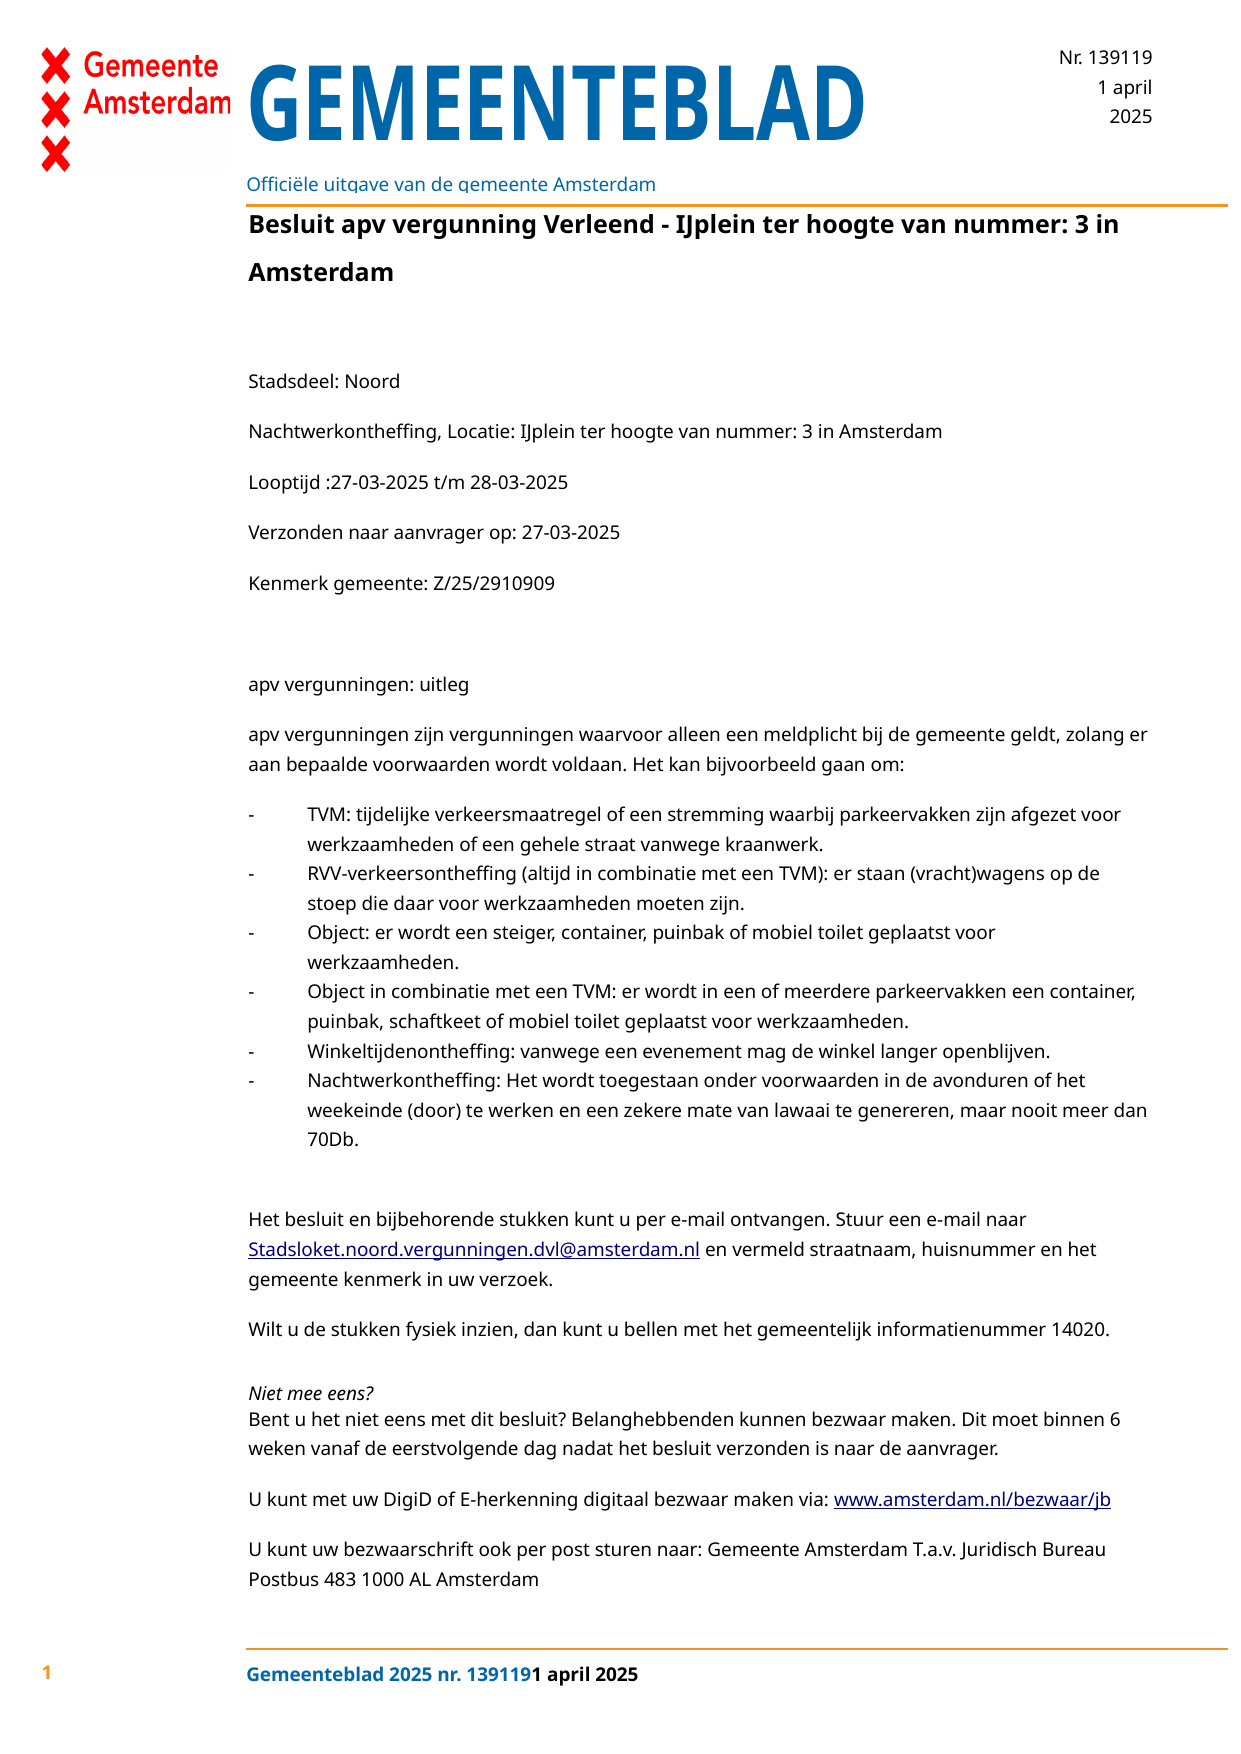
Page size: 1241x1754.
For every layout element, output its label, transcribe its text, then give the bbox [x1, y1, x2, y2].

text apv vergunningen zijn vergunningen waarvoor alleen een meldplicht bij de gemeente geldt, zolang er aan bepaalde voorwaarden wordt voldaan. Het kan bijvoorbeeld gaan om: [248, 721, 1152, 777]
text apv vergunningen: uitleg [248, 671, 1152, 697]
text U kunt met uw DigiD of E-herkenning digitaal bezwaar maken via: www.amsterdam.nl/bezwaar/jb [248, 1486, 1152, 1512]
picture [41, 47, 231, 172]
text Niet mee eens? [248, 1380, 1152, 1406]
text Stadsdeel: Noord [248, 368, 1152, 394]
text Bent u het niet eens met dit besluit? Belanghebbenden kunnen bezwaar maken. Dit moet binnen 6 weken vanaf de eerstvolgende dag nadat het besluit verzonden is naar de aanvrager. [248, 1406, 1152, 1461]
text Nachtwerkontheffing, Locatie: IJplein ter hoogte van nummer: 3 in Amsterdam [248, 419, 1152, 444]
list Winkeltijdenontheffing: vanwege een evenement mag de winkel langer openblijven. [248, 1038, 1152, 1064]
list TVM: tijdelijke verkeersmaatregel of een stremming waarbij parkeervakken zijn afgezet voor werkzaamheden of een gehele straat vanwege kraanwerk. [248, 801, 1152, 857]
list Object: er wordt een steiger, container, puinbak of mobiel toilet geplaatst voor werkzaamheden. [248, 919, 1152, 975]
text Het besluit en bijbehorende stukken kunt u per e-mail ontvangen. Stuur een e-mail naar Stadsloket.noord.vergunningen.dvl@amsterdam.nl en vermeld straatnaam, huisnummer en het gemeente kenmerk in uw verzoek. [248, 1207, 1152, 1292]
text U kunt uw bezwaarschrift ook per post sturen naar: Gemeente Amsterdam T.a.v. Juridisch Bureau Postbus 483 1000 AL Amsterdam [248, 1536, 1152, 1592]
text Wilt u de stukken fysiek inzien, dan kunt u bellen met het gemeentelijk informatienummer 14020. [248, 1316, 1152, 1342]
text Kenmerk gemeente: Z/25/2910909 [248, 570, 1152, 596]
list Object in combinatie met een TVM: er wordt in een of meerdere parkeervakken een container, puinbak, schaftkeet of mobiel toilet geplaatst voor werkzaamheden. [248, 979, 1152, 1034]
text Looptijd :27-03-2025 t/m 28-03-2025 [248, 469, 1152, 495]
list Nachtwerkontheffing: Het wordt toegestaan onder voorwaarden in de avonduren of het weekeinde (door) te werken en een zekere mate van lawaai te genereren, maar nooit meer dan 70Db. [248, 1067, 1152, 1152]
text Verzonden naar aanvrager op: 27-03-2025 [248, 519, 1152, 545]
text Besluit apv vergunning Verleend - IJplein ter hoogte van nummer: 3 in Amsterdam [248, 207, 1152, 288]
list RVV-verkeersontheffing (altijd in combinatie met een TVM): er staan (vracht)wagens op de stoep die daar voor werkzaamheden moeten zijn. [248, 860, 1152, 916]
